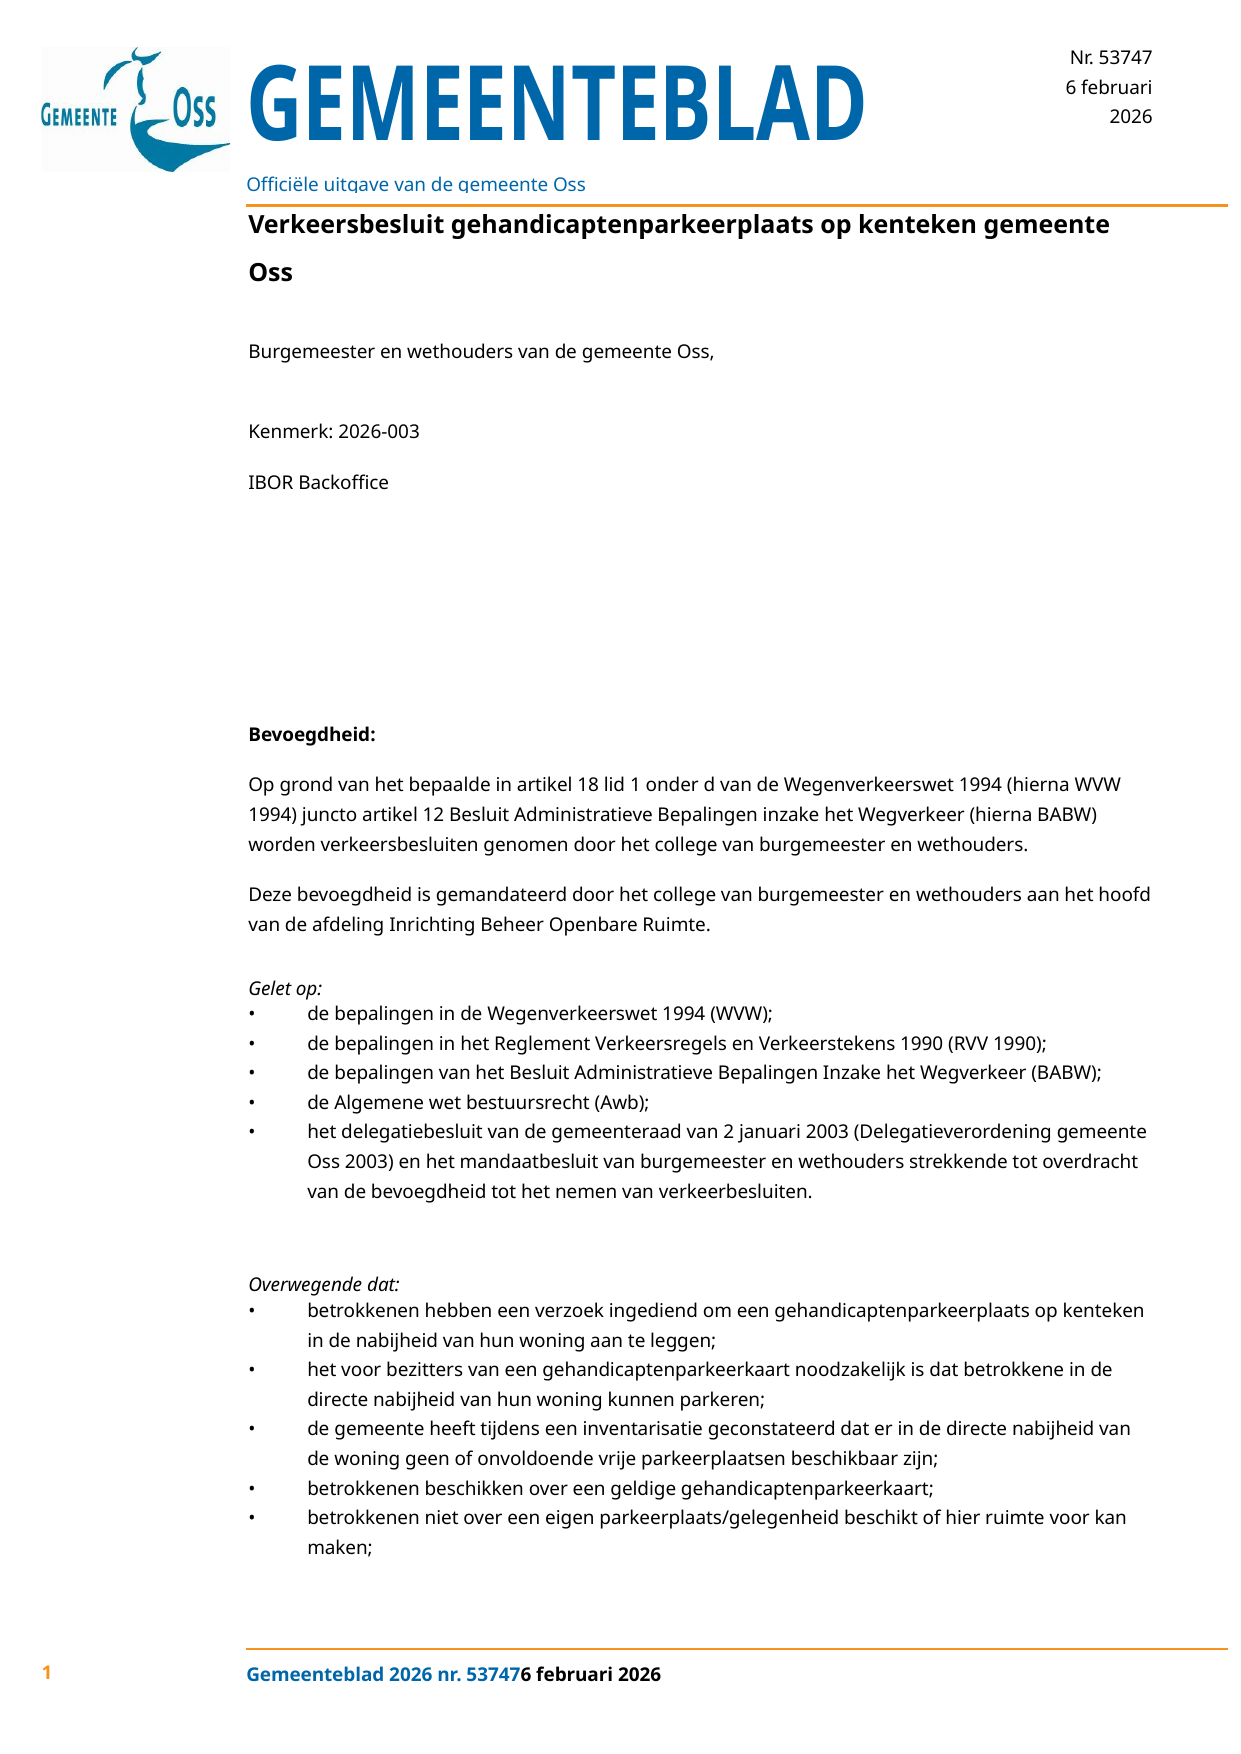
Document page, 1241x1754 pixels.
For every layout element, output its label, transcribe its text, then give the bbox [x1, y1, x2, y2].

text Burgemeester en wethouders van de gemeente Oss, [248, 339, 1152, 364]
list het voor bezitters van een gehandicaptenparkeerkaart noodzakelijk is dat betrokkene in de directe nabijheid van hun woning kunnen parkeren; [248, 1356, 1152, 1412]
list betrokkenen hebben een verzoek ingediend om een gehandicaptenparkeerplaats op kenteken in de nabijheid van hun woning aan te leggen; [248, 1297, 1152, 1352]
list de bepalingen van het Besluit Administratieve Bepalingen Inzake het Wegverkeer (BABW); [248, 1059, 1152, 1085]
text Kenmerk: 2026-003 [248, 419, 1152, 444]
list het delegatiebesluit van de gemeenteraad van 2 januari 2003 (Delegatieverordening gemeente Oss 2003) en het mandaatbesluit van burgemeester en wethouders strekkende tot overdracht van de bevoegdheid tot het nemen van verkeerbesluiten. [248, 1119, 1152, 1204]
text Bevoegdheid: [248, 721, 1152, 747]
text Verkeersbesluit gehandicaptenparkeerplaats op kenteken gemeente Oss [248, 207, 1152, 288]
text Op grond van het bepaalde in artikel 18 lid 1 onder d van de Wegenverkeerswet 1994 (hierna WVW 1994) juncto artikel 12 Besluit Administratieve Bepalingen inzake het Wegverkeer (hierna BABW) worden verkeersbesluiten genomen door het college van burgemeester en wethouders. [248, 772, 1152, 856]
list betrokkenen beschikken over een geldige gehandicaptenparkeerkaart; [248, 1475, 1152, 1500]
text Deze bevoegdheid is gemandateerd door het college van burgemeester en wethouders aan het hoofd van de afdeling Inrichting Beheer Openbare Ruimte. [248, 881, 1152, 936]
text IBOR Backoffice [248, 469, 1152, 495]
list betrokkenen niet over een eigen parkeerplaats/gelegenheid beschikt of hier ruimte voor kan maken; [248, 1504, 1152, 1559]
list de Algemene wet bestuursrecht (Awb); [248, 1089, 1152, 1115]
text Gelet op: [248, 975, 1152, 1000]
picture [41, 47, 231, 172]
list de bepalingen in het Reglement Verkeersregels en Verkeerstekens 1990 (RVV 1990); [248, 1030, 1152, 1056]
text Overwegende dat: [248, 1271, 1152, 1297]
list de bepalingen in de Wegenverkeerswet 1994 (WVW); [248, 1000, 1152, 1026]
list de gemeente heeft tijdens een inventarisatie geconstateerd dat er in de directe nabijheid van de woning geen of onvoldoende vrije parkeerplaatsen beschikbaar zijn; [248, 1416, 1152, 1471]
